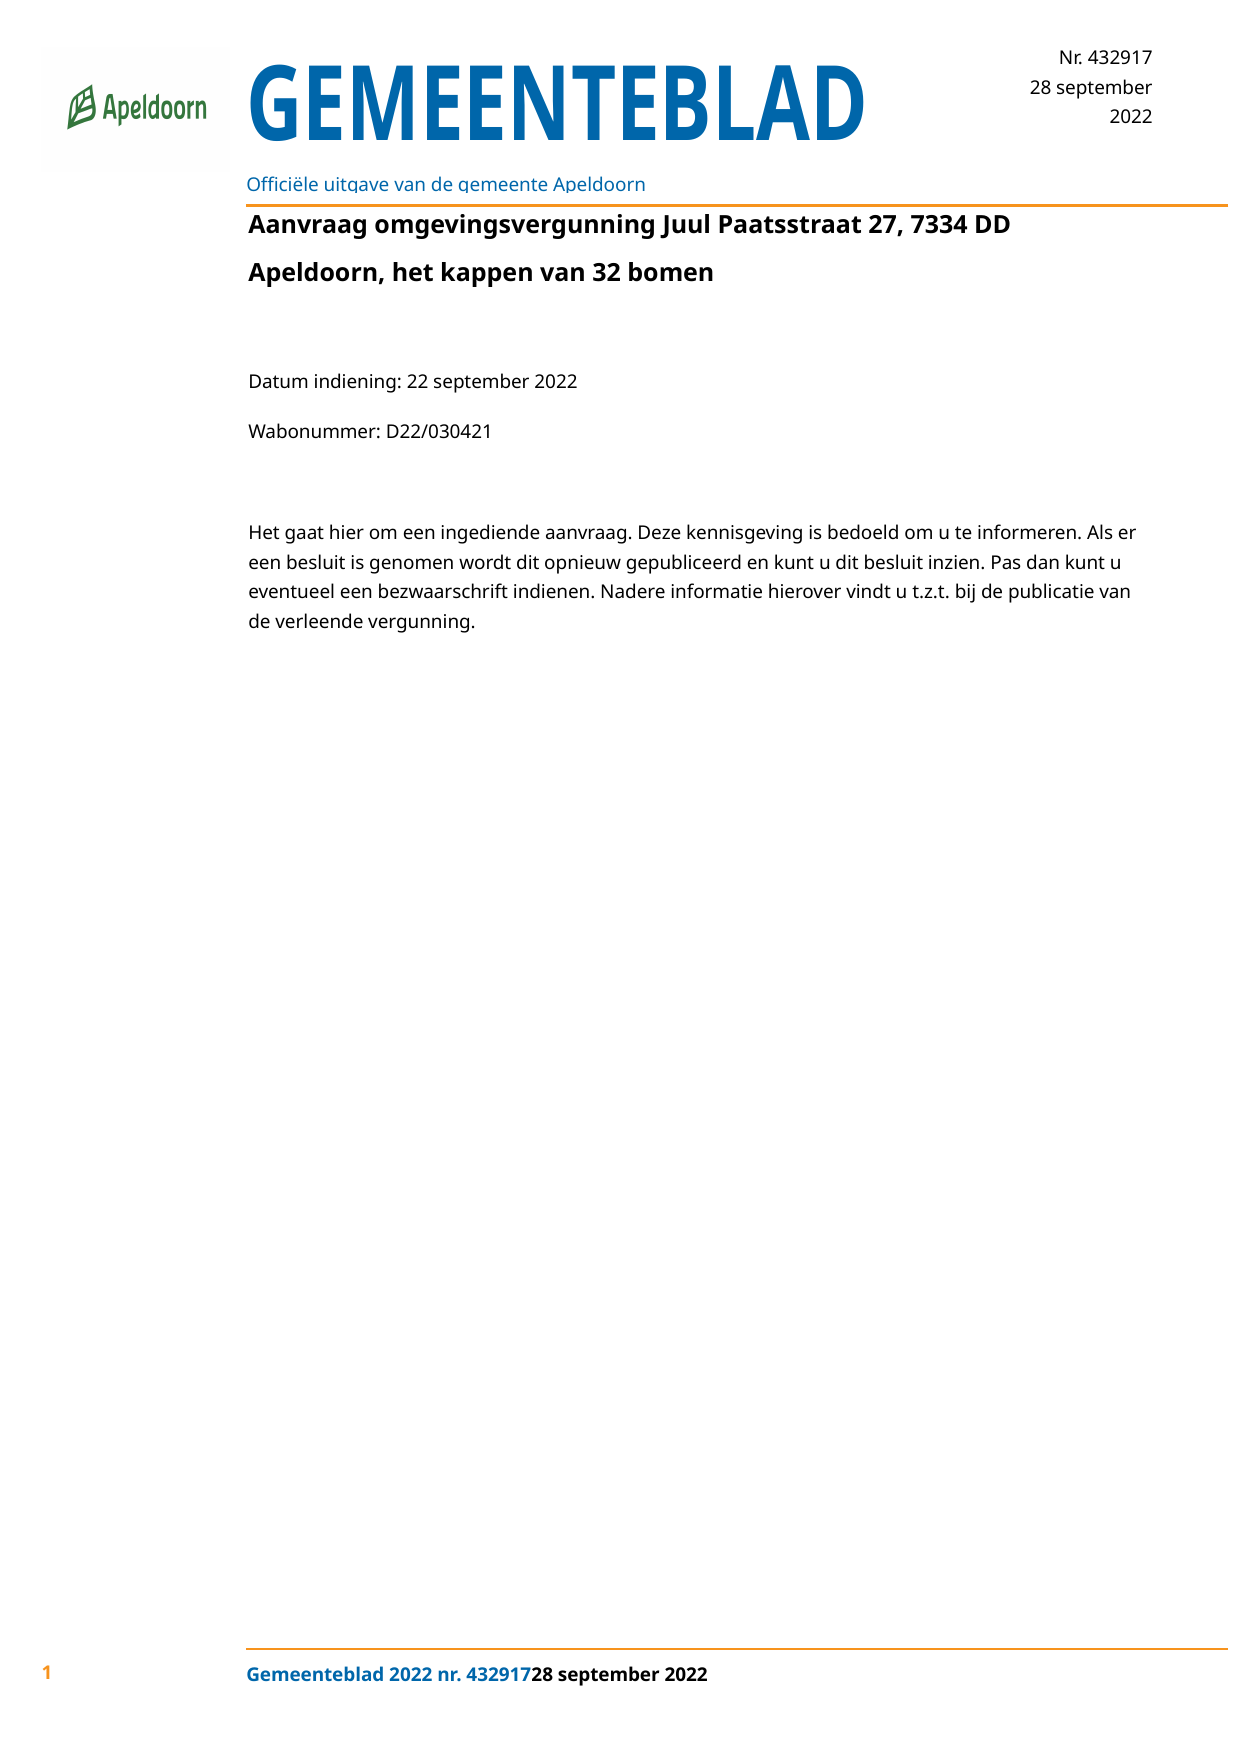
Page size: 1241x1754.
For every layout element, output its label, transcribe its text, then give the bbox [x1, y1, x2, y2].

picture [41, 47, 231, 172]
text Wabonummer: D22/030421 [248, 419, 1152, 444]
text Het gaat hier om een ingediende aanvraag. Deze kennisgeving is bedoeld om u te informeren. Als er een besluit is genomen wordt dit opnieuw gepubliceerd en kunt u dit besluit inzien. Pas dan kunt u eventueel een bezwaarschrift indienen. Nadere informatie hierover vindt u t.z.t. bij de publicatie van de verleende vergunning. [248, 519, 1152, 634]
text Datum indiening: 22 september 2022 [248, 368, 1152, 394]
text Aanvraag omgevingsvergunning Juul Paatsstraat 27, 7334 DD Apeldoorn, het kappen van 32 bomen [248, 207, 1152, 288]
